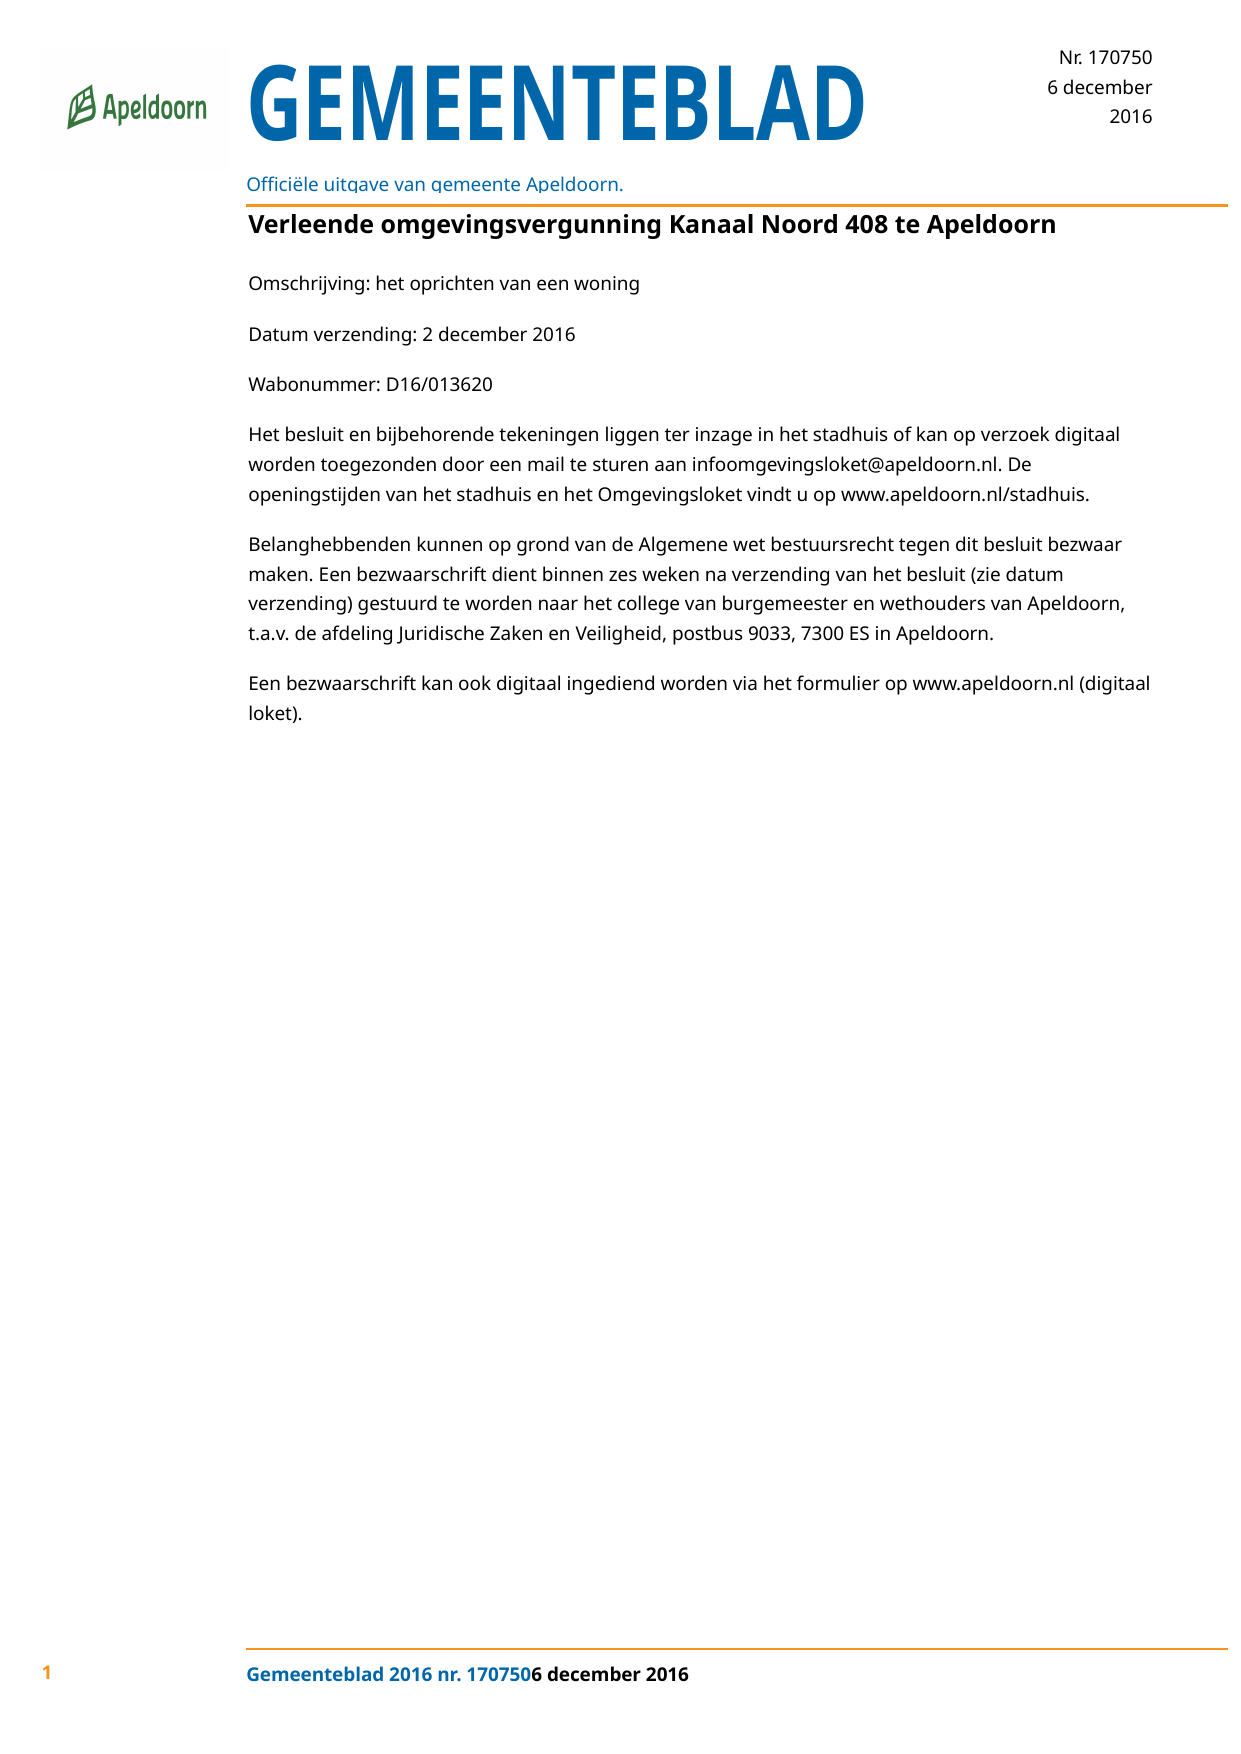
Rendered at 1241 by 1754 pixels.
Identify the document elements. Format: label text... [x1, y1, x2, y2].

text Datum verzending: 2 december 2016 [248, 321, 1152, 346]
picture [41, 47, 231, 172]
text Belanghebbenden kunnen op grond van de Algemene wet bestuursrecht tegen dit besluit bezwaar maken. Een bezwaarschrift dient binnen zes weken na verzending van het besluit (zie datum verzending) gestuurd te worden naar het college van burgemeester en wethouders van Apeldoorn, t.a.v. de afdeling Juridische Zaken en Veiligheid, postbus 9033, 7300 ES in Apeldoorn. [248, 531, 1152, 646]
text Wabonummer: D16/013620 [248, 371, 1152, 397]
text Een bezwaarschrift kan ook digitaal ingediend worden via het formulier op www.apeldoorn.nl (digitaal loket). [248, 670, 1152, 726]
text Omschrijving: het oprichten van een woning [248, 270, 1152, 296]
text Het besluit en bijbehorende tekeningen liggen ter inzage in het stadhuis of kan op verzoek digitaal worden toegezonden door een mail te sturen aan infoomgevingsloket@apeldoorn.nl. De openingstijden van het stadhuis en het Omgevingsloket vindt u op www.apeldoorn.nl/stadhuis. [248, 422, 1152, 506]
text Verleende omgevingsvergunning Kanaal Noord 408 te Apeldoorn [248, 207, 1152, 241]
